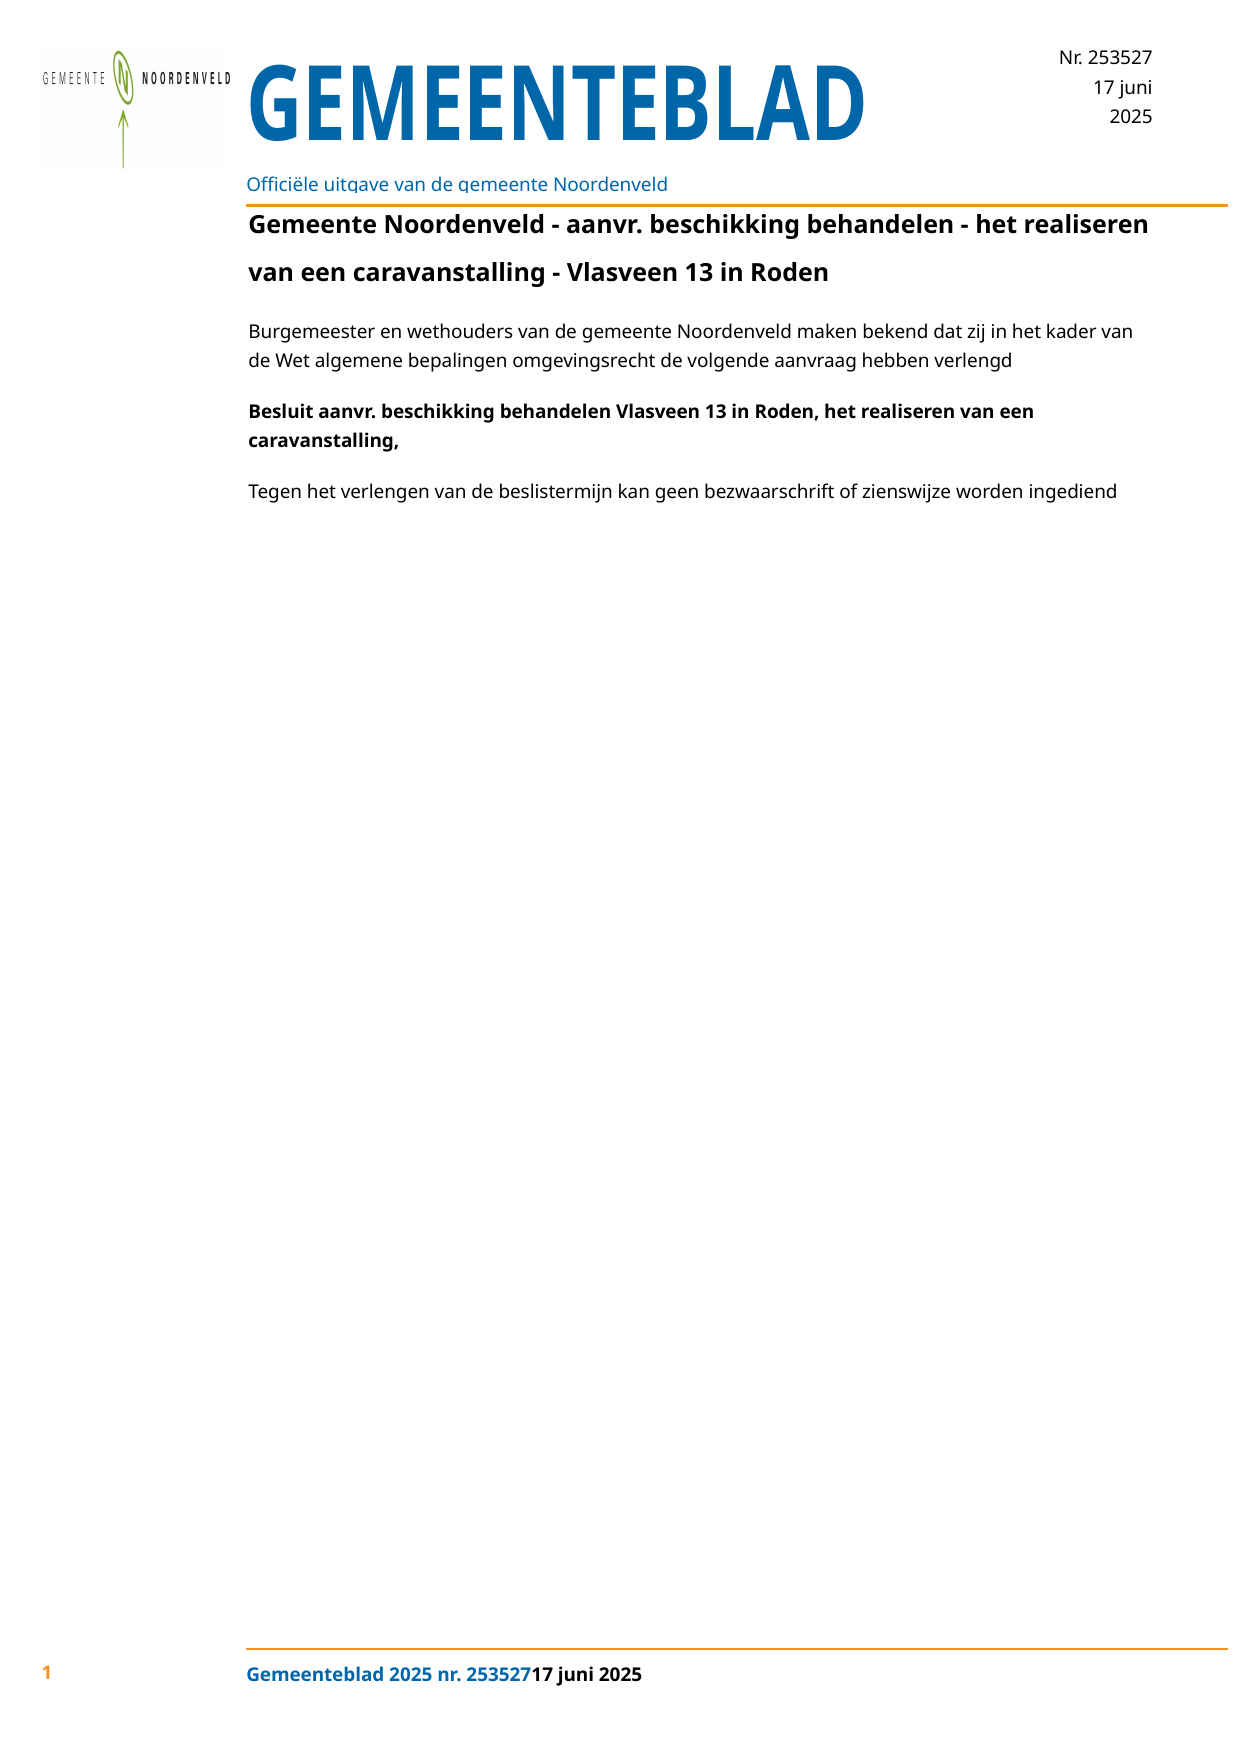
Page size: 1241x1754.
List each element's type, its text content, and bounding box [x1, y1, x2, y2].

text Burgemeester en wethouders van de gemeente Noordenveld maken bekend dat zij in het kader van de Wet algemene bepalingen omgevingsrecht de volgende aanvraag hebben verlengd [248, 318, 1152, 373]
text Gemeente Noordenveld - aanvr. beschikking behandelen - het realiseren van een caravanstalling - Vlasveen 13 in Roden [248, 207, 1152, 288]
text Tegen het verlengen van de beslistermijn kan geen bezwaarschrift of zienswijze worden ingediend [248, 478, 1152, 504]
picture [41, 47, 231, 172]
text Besluit aanvr. beschikking behandelen Vlasveen 13 in Roden, het realiseren van een caravanstalling, [248, 398, 1152, 453]
